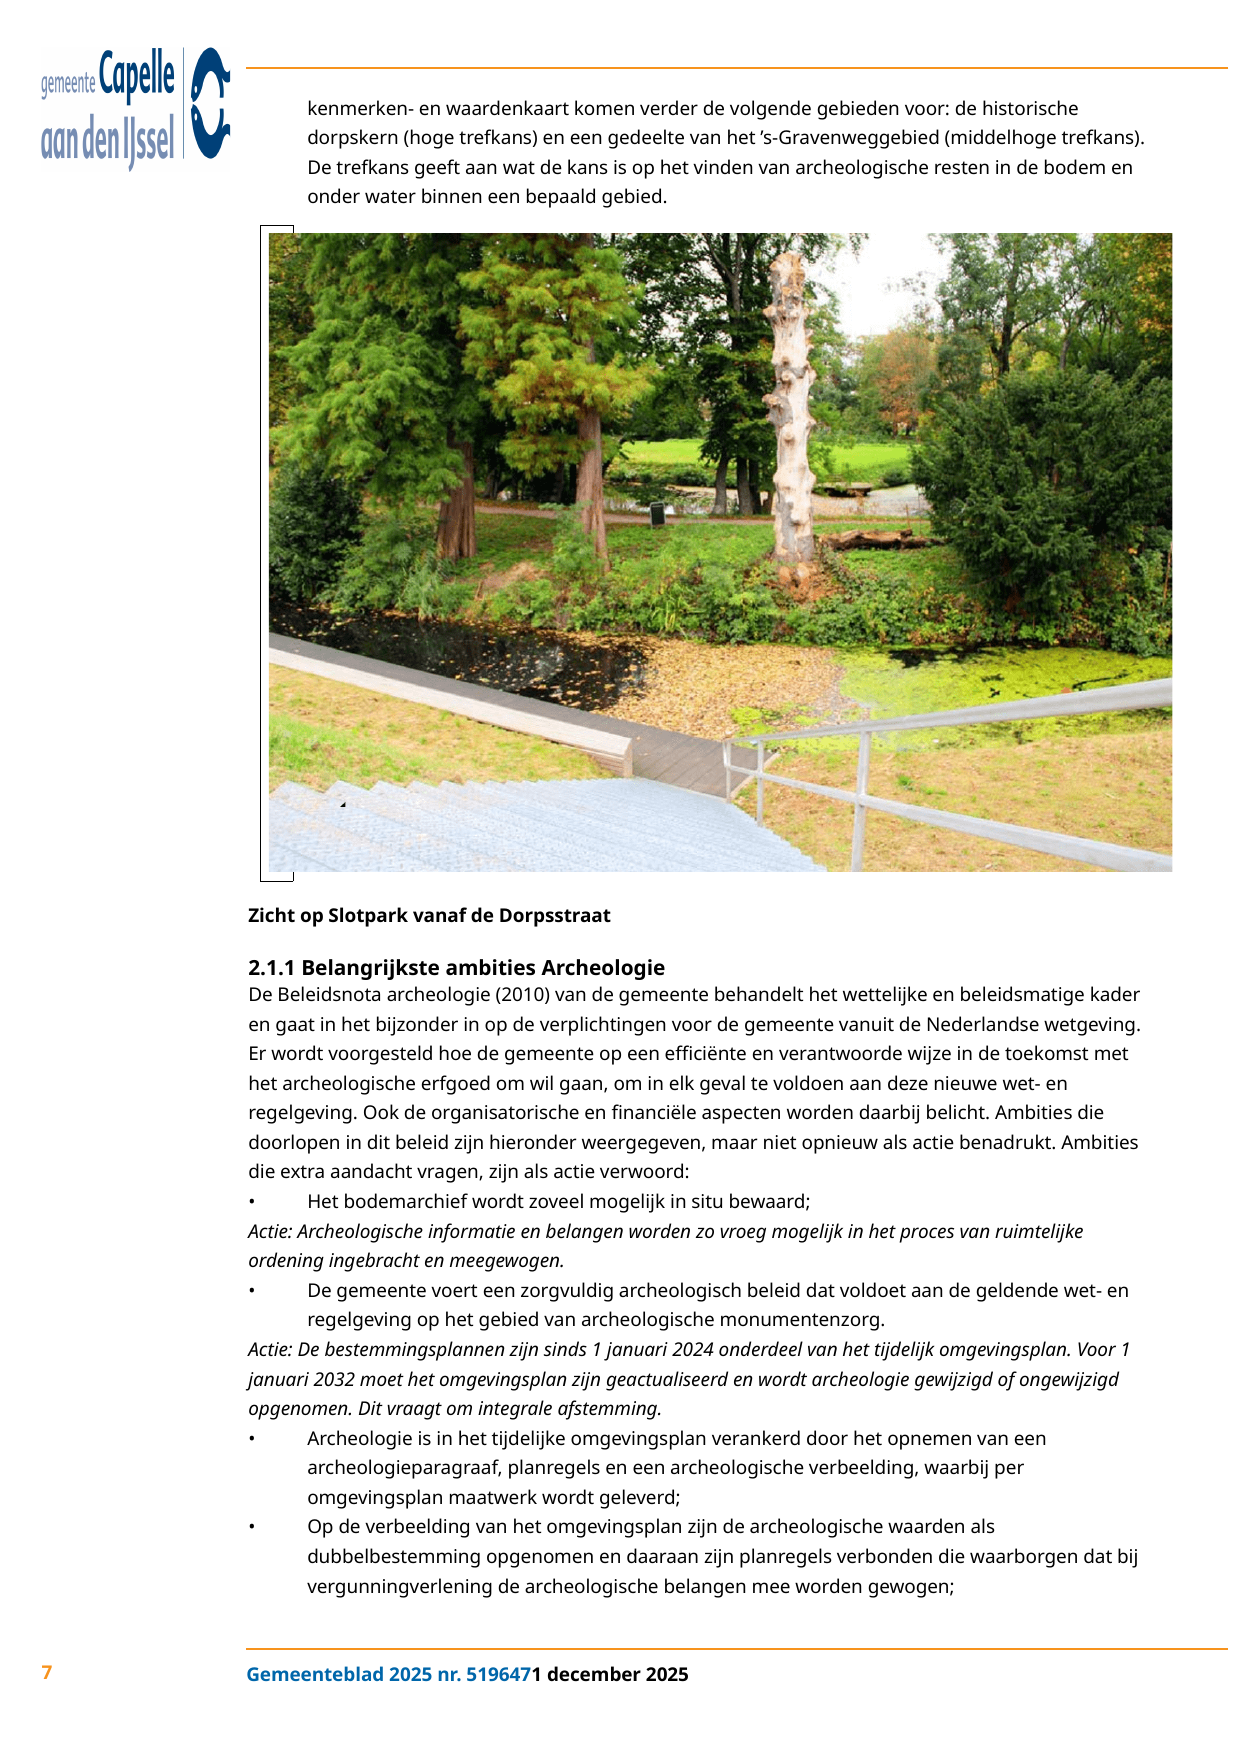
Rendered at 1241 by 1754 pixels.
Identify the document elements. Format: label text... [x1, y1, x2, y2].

list Archeologie is in het tijdelijke omgevingsplan verankerd door het opnemen van een archeologieparagraaf, planregels en een archeologische verbeelding, waarbij per omgevingsplan maatwerk wordt geleverd; [248, 1425, 1152, 1510]
list kenmerken- en waardenkaart komen verder de volgende gebieden voor: de historische dorpskern (hoge trefkans) en een gedeelte van het ’s-Gravenweggebied (middelhoge trefkans). De trefkans geeft aan wat de kans is op het vinden van archeologische resten in de bodem en onder water binnen een bepaald gebied. [248, 95, 1152, 209]
text De Beleidsnota archeologie (2010) van de gemeente behandelt het wettelijke en beleidsmatige kader en gaat in het bijzonder in op de verplichtingen voor de gemeente vanuit de Nederlandse wetgeving. Er wordt voorgesteld hoe de gemeente op een efficiënte en verantwoorde wijze in de toekomst met het archeologische erfgoed om wil gaan, om in elk geval te voldoen aan deze nieuwe wet- en regelgeving. Ook de organisatorische en financiële aspecten worden daarbij belicht. Ambities die doorlopen in dit beleid zijn hieronder weergegeven, maar niet opnieuw als actie benadrukt. Ambities die extra aandacht vragen, zijn als actie verwoord: [248, 981, 1152, 1184]
picture [41, 47, 231, 172]
list De gemeente voert een zorgvuldig archeologisch beleid dat voldoet aan de geldende wet- en regelgeving op het gebied van archeologische monumentenzorg. [248, 1277, 1152, 1332]
list Het bodemarchief wordt zoveel mogelijk in situ bewaard; [248, 1188, 1152, 1214]
list Op de verbeelding van het omgevingsplan zijn de archeologische waarden als dubbelbestemming opgenomen en daaraan zijn planregels verbonden die waarborgen dat bij vergunningverlening de archeologische belangen mee worden gewogen; [248, 1514, 1152, 1598]
text Actie: Archeologische informatie en belangen worden zo vroeg mogelijk in het proces van ruimtelijke ordening ingebracht en meegewogen. [248, 1218, 1152, 1273]
text Zicht op Slotpark vanaf de Dorpsstraat [248, 902, 1152, 928]
text Actie: De bestemmingsplannen zijn sinds 1 januari 2024 onderdeel van het tijdelijk omgevingsplan. Voor 1 januari 2032 moet het omgevingsplan zijn geactualiseerd en wordt archeologie gewijzigd of ongewijzigd opgenomen. Dit vraagt om integrale afstemming. [248, 1336, 1152, 1421]
text 2.1.1 Belangrijkste ambities Archeologie [248, 953, 1152, 981]
picture [268, 233, 1173, 872]
